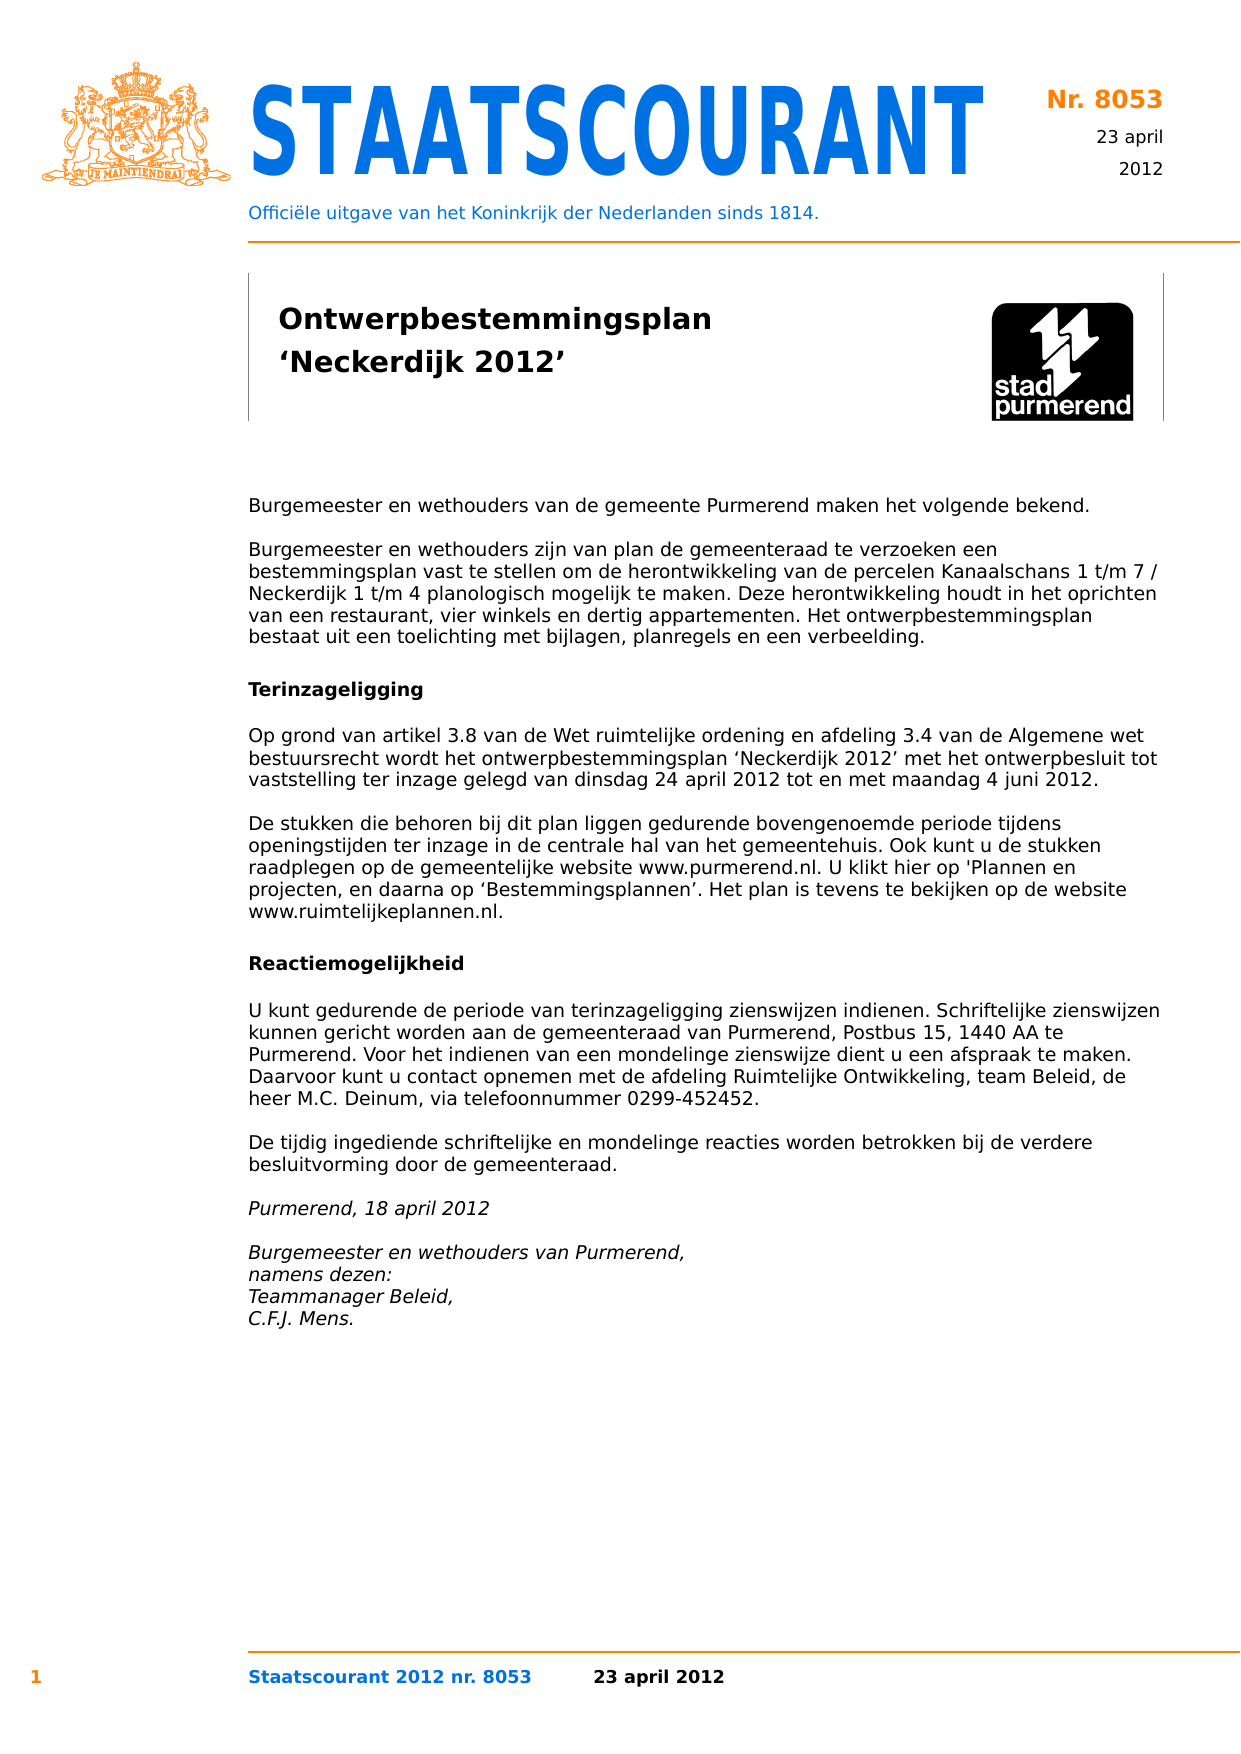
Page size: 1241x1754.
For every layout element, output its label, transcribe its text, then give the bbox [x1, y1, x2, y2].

text Op grond van artikel 3.8 van de Wet ruimtelijke ordening en afdeling 3.4 van de Algemene wet bestuursrecht wordt het ontwerpbestemmingsplan ‘Neckerdijk 2012’ met het ontwerpbesluit tot vaststelling ter inzage gelegd van dinsdag 24 april 2012 tot en met maandag 4 juni 2012. [248, 725, 1163, 791]
picture [991, 302, 1134, 421]
text U kunt gedurende de periode van terinzageligging zienswijzen indienen. Schriftelijke zienswijzen kunnen gericht worden aan de gemeenteraad van Purmerend, Postbus 15, 1440 AA te Purmerend. Voor het indienen van een mondelinge zienswijze dient u een afspraak te maken. Daarvoor kunt u contact opnemen met de afdeling Ruimtelijke Ontwikkeling, team Beleid, de heer M.C. Deinum, via telefoonnummer 0299-452452. [248, 1000, 1163, 1110]
subtitle Reactiemogelijkheid [248, 953, 1163, 975]
text Purmerend, 18 april 2012 [248, 1198, 1163, 1220]
text De stukken die behoren bij dit plan liggen gedurende bovengenoemde periode tijdens openingstijden ter inzage in de centrale hal van het gemeentehuis. Ook kunt u de stukken raadplegen op de gemeentelijke website www.purmerend.nl. U klikt hier op 'Plannen en projecten, en daarna op ‘Bestemmingsplannen’. Het plan is tevens te bekijken op de website www.ruimtelijkeplannen.nl. [248, 813, 1163, 923]
subtitle Terinzageligging [248, 678, 1163, 700]
table_cell Officiële uitgave van het Koninkrijk der Nederlanden sinds 1814. [248, 203, 1240, 241]
table_header [25, 62, 248, 241]
text De tijdig ingediende schriftelijke en mondelinge reacties worden betrokken bij de verdere besluitvorming door de gemeenteraad. [248, 1132, 1163, 1176]
text Burgemeester en wethouders van Purmerend, namens dezen: Teammanager Beleid, C.F.J. Mens. [248, 1242, 1163, 1329]
text Burgemeester en wethouders van de gemeente Purmerend maken het volgende bekend. [248, 495, 1163, 517]
table_header Nr. 8053 [998, 62, 1240, 121]
table_header STAATSCOURANT [248, 62, 998, 203]
table_cell 23 april [998, 121, 1240, 153]
subtitle Ontwerpbestemmingsplan ‘Neckerdijk 2012’ [249, 273, 1163, 421]
table_cell 2012 [998, 153, 1240, 203]
picture [41, 62, 231, 186]
text Burgemeester en wethouders zijn van plan de gemeenteraad te verzoeken een bestemmingsplan vast te stellen om de herontwikkeling van de percelen Kanaalschans 1 t/m 7 / Neckerdijk 1 t/m 4 planologisch mogelijk te maken. Deze herontwikkeling houdt in het oprichten van een restaurant, vier winkels en dertig appartementen. Het ontwerpbestemmingsplan bestaat uit een toelichting met bijlagen, planregels en een verbeelding. [248, 538, 1163, 648]
